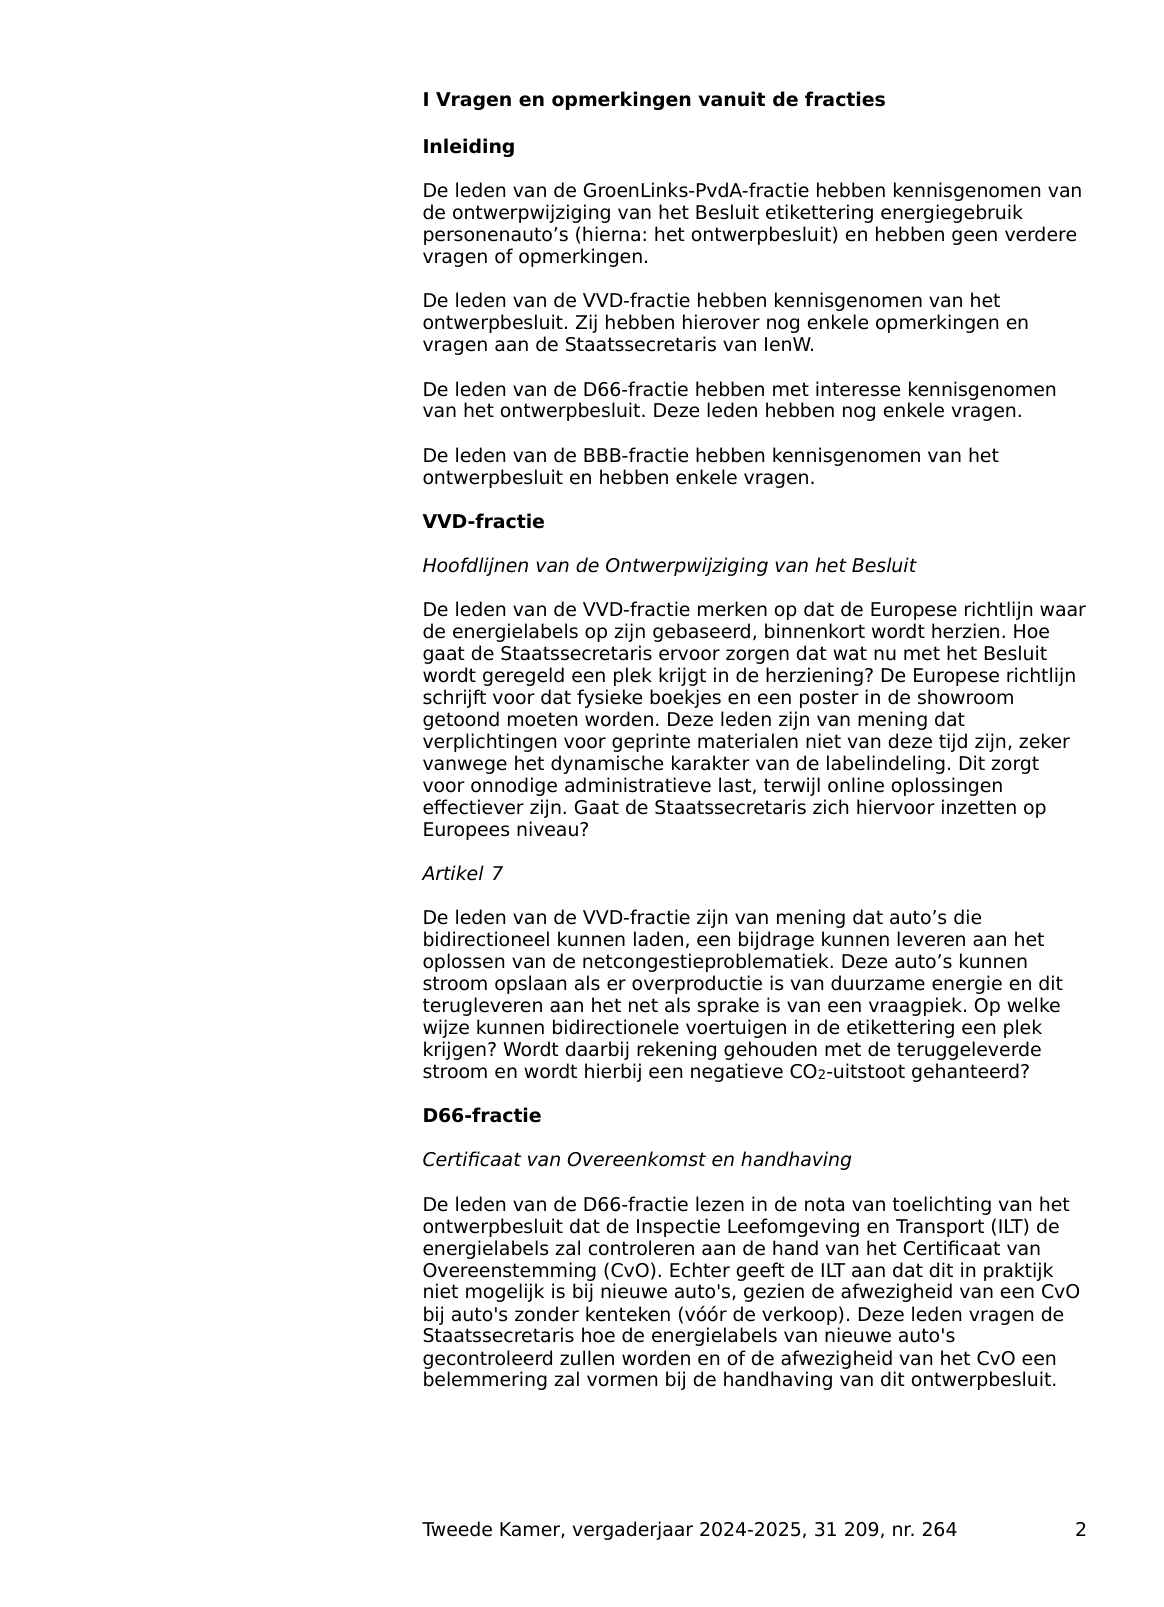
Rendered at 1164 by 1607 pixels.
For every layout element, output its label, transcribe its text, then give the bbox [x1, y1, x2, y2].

subtitle Inleiding [422, 136, 1087, 158]
subtitle I Vragen en opmerkingen vanuit de fracties [422, 89, 1087, 111]
text De leden van de BBB-fractie hebben kennisgenomen van het ontwerpbesluit en hebben enkele vragen. [422, 444, 1087, 488]
text De leden van de D66-fractie hebben met interesse kennisgenomen van het ontwerpbesluit. Deze leden hebben nog enkele vragen. [422, 378, 1087, 422]
text De leden van de VVD-fractie hebben kennisgenomen van het ontwerpbesluit. Zij hebben hierover nog enkele opmerkingen en vragen aan de Staatssecretaris van IenW. [422, 290, 1087, 356]
text De leden van de D66-fractie lezen in de nota van toelichting van het ontwerpbesluit dat de Inspectie Leefomgeving en Transport (ILT) de energielabels zal controleren aan de hand van het Certificaat van Overeenstemming (CvO). Echter geeft de ILT aan dat dit in praktijk niet mogelijk is bij nieuwe auto's, gezien de afwezigheid van een CvO bij auto's zonder kenteken (vóór de verkoop). Deze leden vragen de Staatssecretaris hoe de energielabels van nieuwe auto's gecontroleerd zullen worden en of de afwezigheid van het CvO een belemmering zal vormen bij de handhaving van dit ontwerpbesluit. [422, 1193, 1087, 1391]
subtitle D66-fractie [422, 1105, 1087, 1127]
subtitle Certificaat van Overeenkomst en handhaving [422, 1149, 1087, 1171]
text De leden van de GroenLinks-PvdA-fractie hebben kennisgenomen van de ontwerpwijziging van het Besluit etikettering energiegebruik personenauto’s (hierna: het ontwerpbesluit) en hebben geen verdere vragen of opmerkingen. [422, 180, 1087, 268]
subtitle VVD-fractie [422, 511, 1087, 533]
text De leden van de VVD-fractie zijn van mening dat auto’s die bidirectioneel kunnen laden, een bijdrage kunnen leveren aan het oplossen van de netcongestieproblematiek. Deze auto’s kunnen stroom opslaan als er overproductie is van duurzame energie en dit terugleveren aan het net als sprake is van een vraagpiek. Op welke wijze kunnen bidirectionele voertuigen in de etikettering een plek krijgen? Wordt daarbij rekening gehouden met de teruggeleverde stroom en wordt hierbij een negatieve CO2-uitstoot gehanteerd? [422, 907, 1087, 1083]
subtitle Hoofdlijnen van de Ontwerpwijziging van het Besluit [422, 555, 1087, 577]
text De leden van de VVD-fractie merken op dat de Europese richtlijn waar de energielabels op zijn gebaseerd, binnenkort wordt herzien. Hoe gaat de Staatssecretaris ervoor zorgen dat wat nu met het Besluit wordt geregeld een plek krijgt in de herziening? De Europese richtlijn schrijft voor dat fysieke boekjes en een poster in de showroom getoond moeten worden. Deze leden zijn van mening dat verplichtingen voor geprinte materialen niet van deze tijd zijn, zeker vanwege het dynamische karakter van de labelindeling. Dit zorgt voor onnodige administratieve last, terwijl online oplossingen effectiever zijn. Gaat de Staatssecretaris zich hiervoor inzetten op Europees niveau? [422, 599, 1087, 841]
subtitle Artikel 7 [422, 863, 1087, 885]
